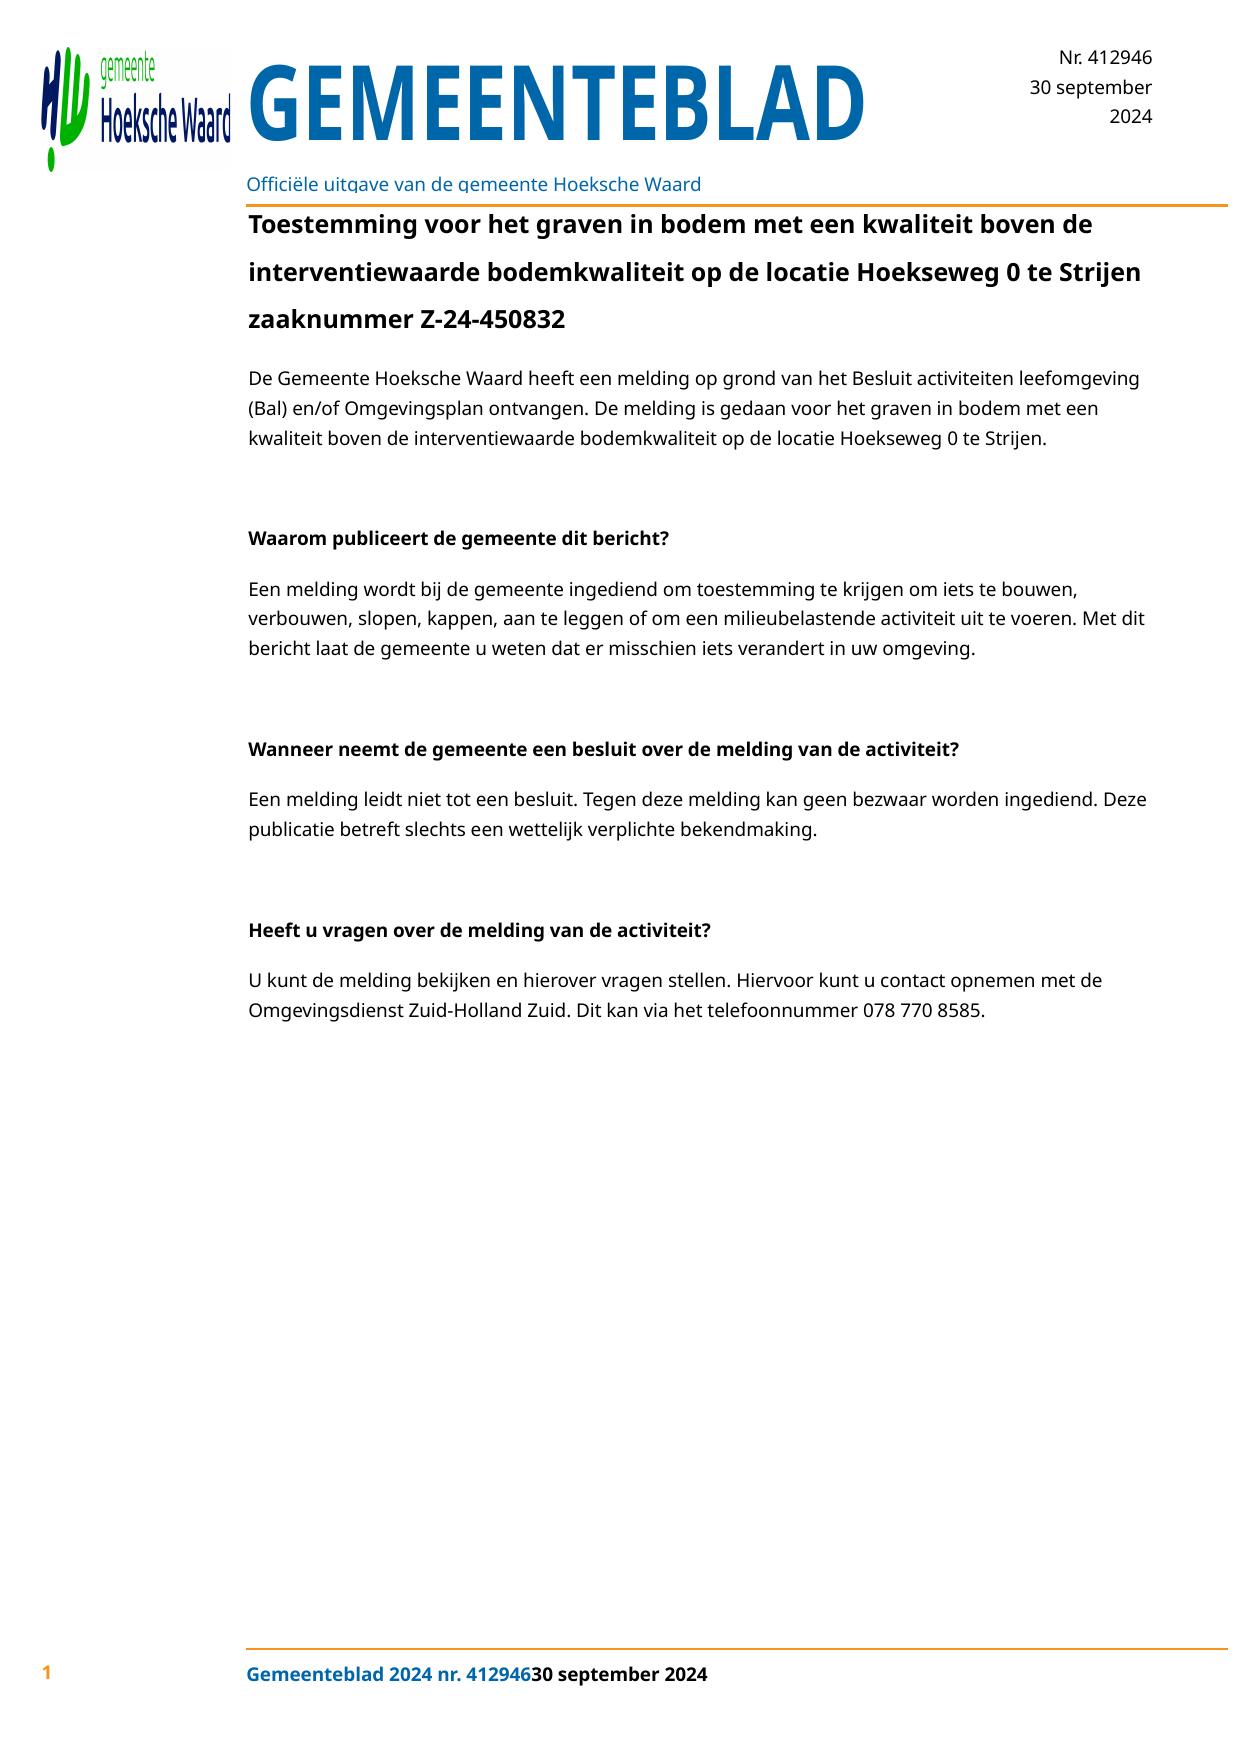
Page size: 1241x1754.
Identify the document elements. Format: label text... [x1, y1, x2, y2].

text Toestemming voor het graven in bodem met een kwaliteit boven de interventiewaarde bodemkwaliteit op de locatie Hoekseweg 0 te Strijen zaaknummer Z-24-450832 [248, 207, 1152, 336]
text U kunt de melding bekijken en hierover vragen stellen. Hiervoor kunt u contact opnemen met de Omgevingsdienst Zuid-Holland Zuid. Dit kan via het telefoonnummer 078 770 8585. [248, 967, 1152, 1022]
text Wanneer neemt de gemeente een besluit over de melding van de activiteit? [248, 736, 1152, 762]
text Waarom publiceert de gemeente dit bericht? [248, 526, 1152, 551]
text De Gemeente Hoeksche Waard heeft een melding op grond van het Besluit activiteiten leefomgeving (Bal) en/of Omgevingsplan ontvangen. De melding is gedaan voor het graven in bodem met een kwaliteit boven de interventiewaarde bodemkwaliteit op de locatie Hoekseweg 0 te Strijen. [248, 366, 1152, 450]
text Een melding leidt niet tot een besluit. Tegen deze melding kan geen bezwaar worden ingediend. Deze publicatie betreft slechts een wettelijk verplichte bekendmaking. [248, 786, 1152, 842]
text Een melding wordt bij de gemeente ingediend om toestemming te krijgen om iets te bouwen, verbouwen, slopen, kappen, aan te leggen of om een milieubelastende activiteit uit te voeren. Met dit bericht laat de gemeente u weten dat er misschien iets verandert in uw omgeving. [248, 576, 1152, 661]
picture [41, 47, 231, 172]
text Heeft u vragen over de melding van de activiteit? [248, 917, 1152, 942]
